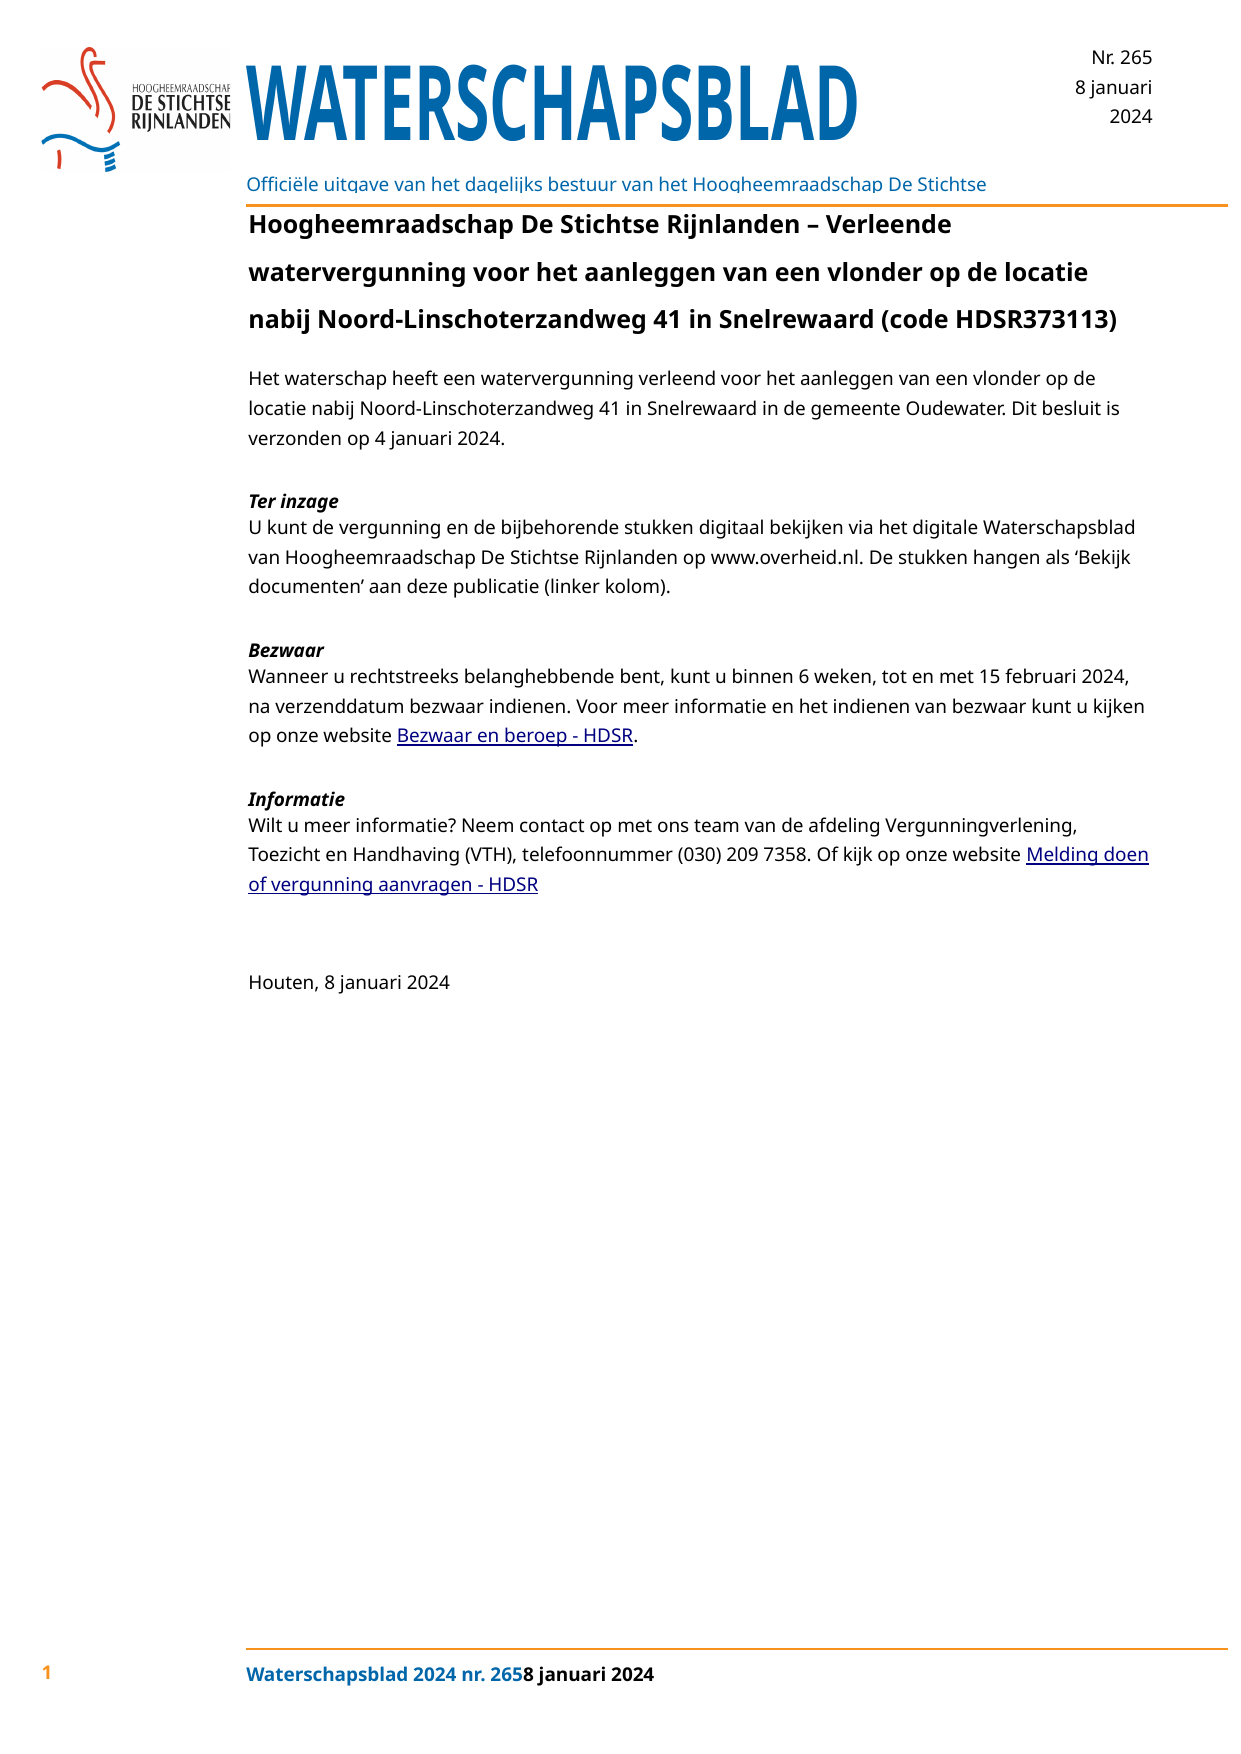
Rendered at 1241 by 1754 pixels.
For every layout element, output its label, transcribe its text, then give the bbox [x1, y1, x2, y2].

text Het waterschap heeft een watervergunning verleend voor het aanleggen van een vlonder op de locatie nabij Noord-Linschoterzandweg 41 in Snelrewaard in de gemeente Oudewater. Dit besluit is verzonden op 4 januari 2024. [248, 366, 1152, 450]
text Wanneer u rechtstreeks belanghebbende bent, kunt u binnen 6 weken, tot en met 15 februari 2024, na verzenddatum bezwaar indienen. Voor meer informatie en het indienen van bezwaar kunt u kijken op onze website Bezwaar en beroep - HDSR. [248, 663, 1152, 748]
text Houten, 8 januari 2024 [248, 969, 1152, 995]
text Informatie [248, 786, 1152, 812]
picture [41, 47, 231, 172]
text Ter inzage [248, 489, 1152, 514]
text U kunt de vergunning en de bijbehorende stukken digitaal bekijken via het digitale Waterschapsblad van Hoogheemraadschap De Stichtse Rijnlanden op www.overheid.nl. De stukken hangen als ‘Bekijk documenten’ aan deze publicatie (linker kolom). [248, 514, 1152, 599]
text Bezwaar [248, 637, 1152, 663]
text Hoogheemraadschap De Stichtse Rijnlanden – Verleende watervergunning voor het aanleggen van een vlonder op de locatie nabij Noord-Linschoterzandweg 41 in Snelrewaard (code HDSR373113) [248, 207, 1152, 336]
text Wilt u meer informatie? Neem contact op met ons team van de afdeling Vergunningverlening, Toezicht en Handhaving (VTH), telefoonnummer (030) 209 7358. Of kijk op onze website Melding doen of vergunning aanvragen - HDSR [248, 812, 1152, 897]
